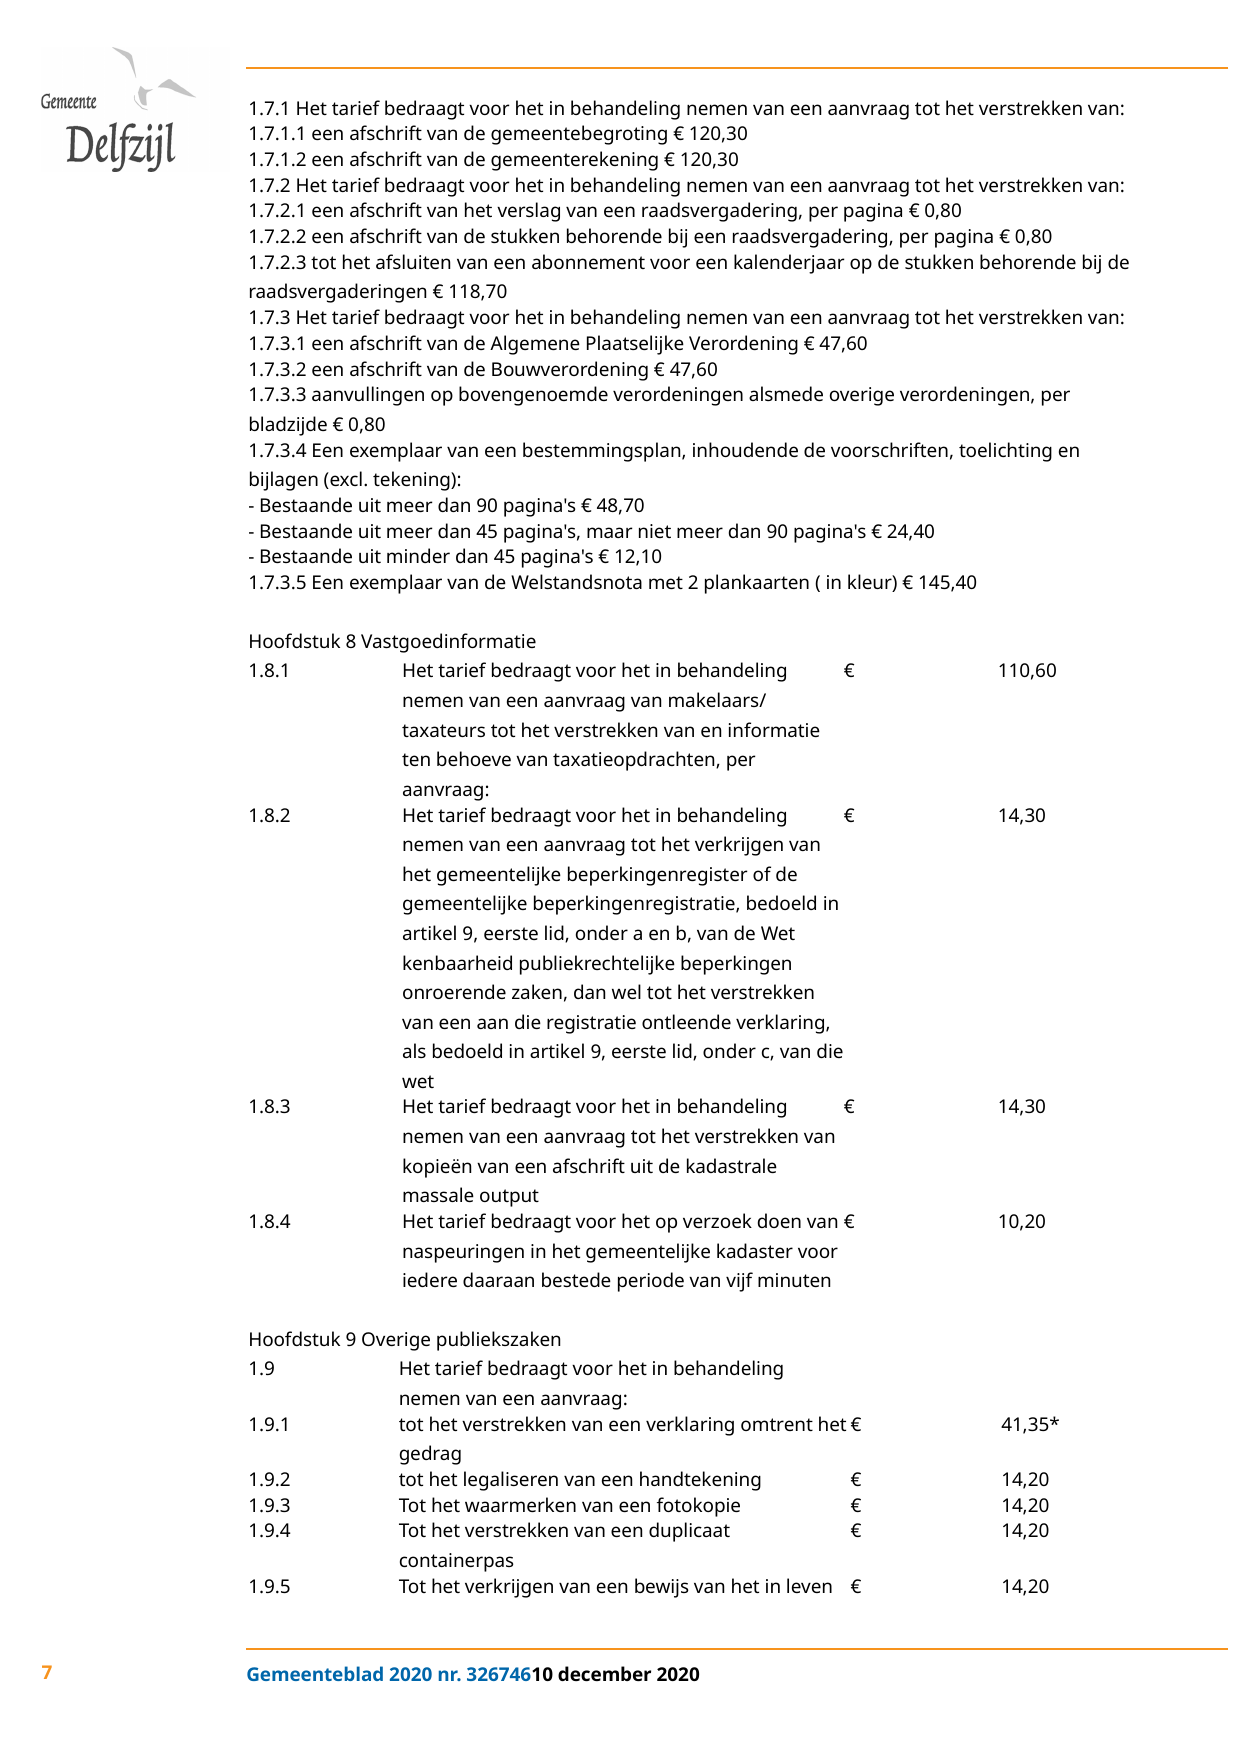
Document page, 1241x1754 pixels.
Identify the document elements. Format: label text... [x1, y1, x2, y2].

table_cell - Bestaande uit meer dan 45 pagina's, maar niet meer dan 90 pagina's € 24,40 [248, 518, 1152, 544]
table_cell € [850, 1518, 1001, 1573]
table_cell Tot het verkrijgen van een bewijs van het in leven [399, 1573, 850, 1599]
table_cell € [850, 1466, 1001, 1492]
table_cell 1.7.1.1 een afschrift van de gemeentebegroting € 120,30 [248, 121, 1152, 146]
table_cell Tot het waarmerken van een fotokopie [399, 1492, 850, 1518]
table_cell 14,20 [1001, 1466, 1152, 1492]
text Hoofdstuk 8 Vastgoedinformatie [248, 628, 1152, 654]
table_cell € [844, 802, 998, 1094]
table_cell 1.9.4 [248, 1518, 398, 1573]
table_cell 1.7.3.4 Een exemplaar van een bestemmingsplan, inhoudende de voorschriften, toelichting en bijlagen (excl. tekening): [248, 437, 1152, 492]
table_cell 41,35* [1001, 1411, 1152, 1466]
table_cell 1.7.2.1 een afschrift van het verslag van een raadsvergadering, per pagina € 0,80 [248, 198, 1152, 223]
table_cell 1.7.3.1 een afschrift van de Algemene Plaatselijke Verordening € 47,60 [248, 330, 1152, 356]
table_cell 1.9.3 [248, 1492, 398, 1518]
table_cell tot het verstrekken van een verklaring omtrent het gedrag [399, 1411, 850, 1466]
table_cell 14,30 [998, 1094, 1152, 1208]
table_cell 1.9.1 [248, 1411, 398, 1466]
table_cell 1.8.4 [248, 1208, 402, 1293]
table_header [850, 1356, 1001, 1411]
text Hoofdstuk 9 Overige publiekszaken [248, 1326, 1152, 1352]
table_cell - Bestaande uit minder dan 45 pagina's € 12,10 [248, 544, 1152, 569]
table_cell € [844, 1208, 998, 1293]
table_header € [844, 658, 998, 802]
table_cell 1.8.2 [248, 802, 402, 1094]
picture [41, 47, 231, 172]
table_cell Het tarief bedraagt voor het in behandeling nemen van een aanvraag tot het verstrekken van kopieën van een afschrift uit de kadastrale massale output [402, 1094, 844, 1208]
table_cell 14,30 [998, 802, 1152, 1094]
table_cell Het tarief bedraagt voor het op verzoek doen van naspeuringen in het gemeentelijke kadaster voor iedere daaraan bestede periode van vijf minuten [402, 1208, 844, 1293]
table_cell 10,20 [998, 1208, 1152, 1293]
table_cell 14,20 [1001, 1492, 1152, 1518]
table_header Het tarief bedraagt voor het in behandeling nemen van een aanvraag: [399, 1356, 850, 1411]
table_header Het tarief bedraagt voor het in behandeling nemen van een aanvraag van makelaars/ taxateurs tot het verstrekken van en informatie ten behoeve van taxatieopdrachten, per aanvraag: [402, 658, 844, 802]
table_header 1.9 [248, 1356, 398, 1411]
table_header [1001, 1356, 1152, 1411]
table_cell 14,20 [1001, 1573, 1152, 1599]
table_cell 1.7.1.2 een afschrift van de gemeenterekening € 120,30 [248, 146, 1152, 172]
table_cell 1.7.3 Het tarief bedraagt voor het in behandeling nemen van een aanvraag tot het verstrekken van: [248, 305, 1152, 330]
table_cell € [850, 1492, 1001, 1518]
table_cell - Bestaande uit meer dan 90 pagina's € 48,70 [248, 492, 1152, 518]
table_cell 14,20 [1001, 1518, 1152, 1573]
table_cell 1.7.3.2 een afschrift van de Bouwverordening € 47,60 [248, 356, 1152, 382]
table_header 110,60 [998, 658, 1152, 802]
table_header 1.8.1 [248, 658, 402, 802]
table_cell Het tarief bedraagt voor het in behandeling nemen van een aanvraag tot het verkrijgen van het gemeentelijke beperkingenregister of de gemeentelijke beperkingenregistratie, bedoeld in artikel 9, eerste lid, onder a en b, van de Wet kenbaarheid publiekrechtelijke beperkingen onroerende zaken, dan wel tot het verstrekken van een aan die registratie ontleende verklaring, als bedoeld in artikel 9, eerste lid, onder c, van die wet [402, 802, 844, 1094]
table_cell € [850, 1411, 1001, 1466]
table_cell tot het legaliseren van een handtekening [399, 1466, 850, 1492]
table_cell € [844, 1094, 998, 1208]
table_cell 1.9.2 [248, 1466, 398, 1492]
table_cell 1.7.2.3 tot het afsluiten van een abonnement voor een kalenderjaar op de stukken behorende bij de raadsvergaderingen € 118,70 [248, 249, 1152, 304]
table_cell 1.8.3 [248, 1094, 402, 1208]
table_cell Tot het verstrekken van een duplicaat containerpas [399, 1518, 850, 1573]
table_cell 1.7.1 Het tarief bedraagt voor het in behandeling nemen van een aanvraag tot het verstrekken van: [248, 95, 1152, 121]
table_cell 1.7.3.5 Een exemplaar van de Welstandsnota met 2 plankaarten ( in kleur) € 145,40 [248, 570, 1152, 595]
table_cell 1.7.2 Het tarief bedraagt voor het in behandeling nemen van een aanvraag tot het verstrekken van: [248, 172, 1152, 198]
table_cell 1.7.3.3 aanvullingen op bovengenoemde verordeningen alsmede overige verordeningen, per bladzijde € 0,80 [248, 382, 1152, 437]
table_cell € [850, 1573, 1001, 1599]
table_cell 1.7.2.2 een afschrift van de stukken behorende bij een raadsvergadering, per pagina € 0,80 [248, 224, 1152, 249]
table_cell 1.9.5 [248, 1573, 398, 1599]
